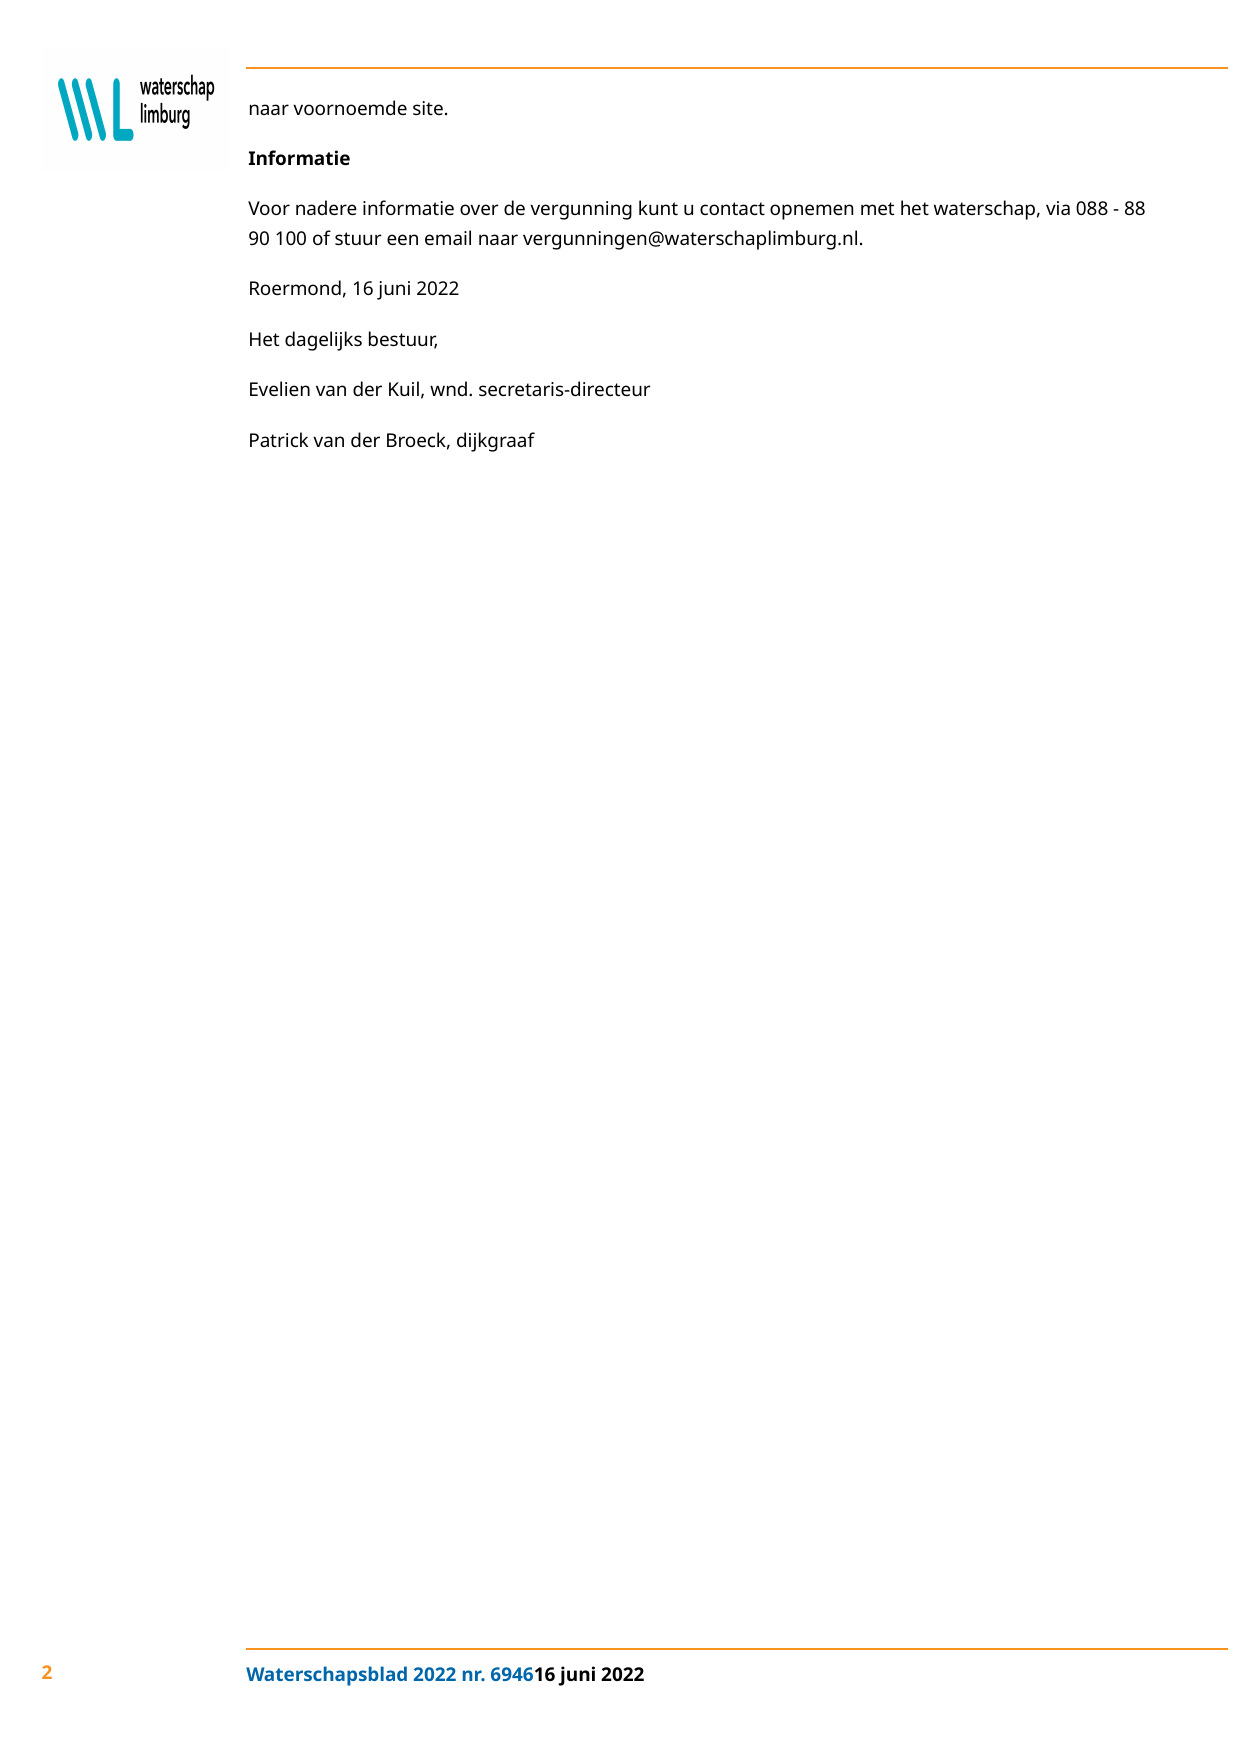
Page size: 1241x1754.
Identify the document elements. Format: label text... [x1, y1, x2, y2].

text Roermond, 16 juni 2022 [248, 276, 1152, 301]
text Evelien van der Kuil, wnd. secretaris-directeur [248, 376, 1152, 402]
text Voor nadere informatie over de vergunning kunt u contact opnemen met het waterschap, via 088 - 88 90 100 of stuur een email naar vergunningen@waterschaplimburg.nl. [248, 196, 1152, 251]
text Patrick van der Broeck, dijkgraaf [248, 427, 1152, 453]
text Informatie [248, 145, 1152, 171]
text Het dagelijks bestuur, [248, 326, 1152, 352]
text naar voornoemde site. [248, 95, 1152, 121]
picture [41, 47, 231, 172]
